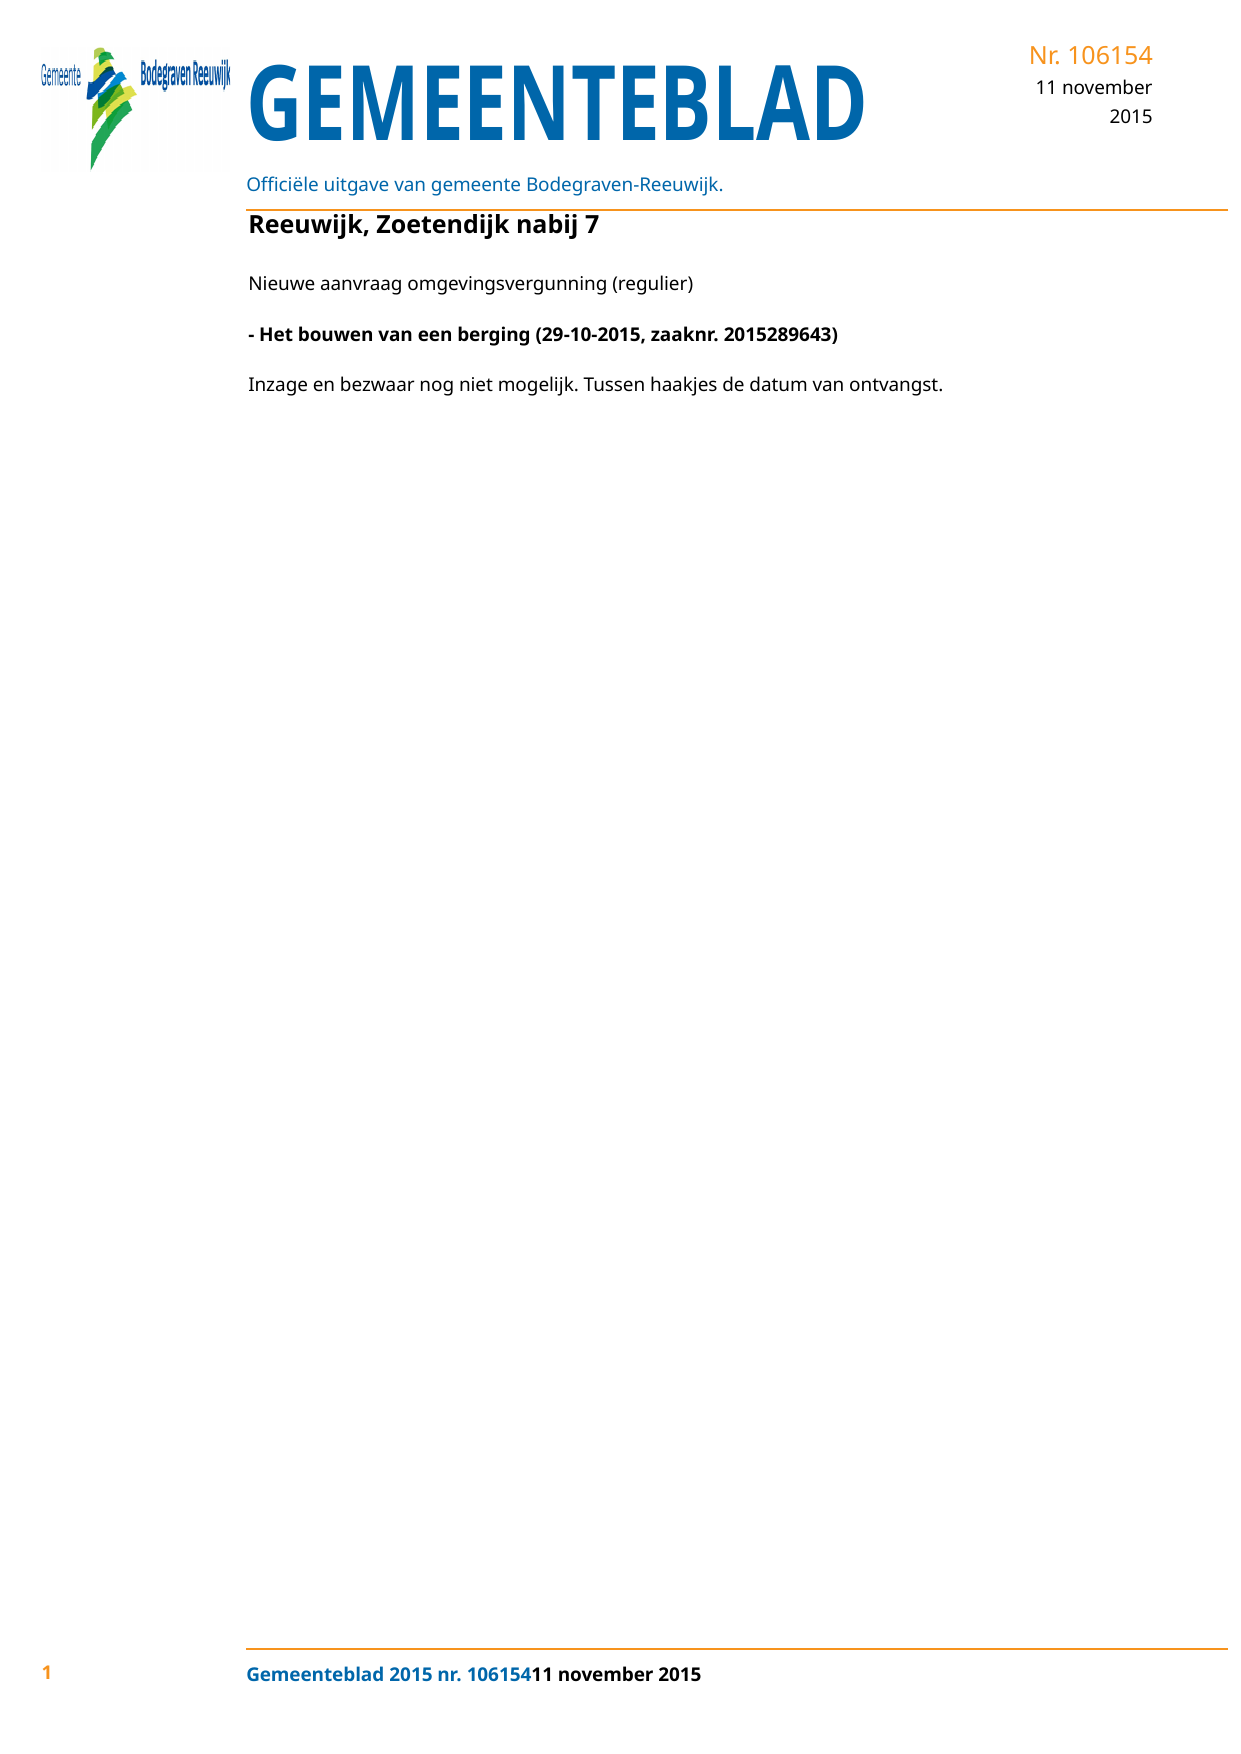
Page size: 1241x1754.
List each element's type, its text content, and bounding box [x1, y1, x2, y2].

picture [41, 47, 231, 172]
text - Het bouwen van een berging (29‑10‑2015, zaaknr. 2015289643) [248, 321, 1152, 346]
text Reeuwijk, Zoetendijk nabij 7 [248, 211, 1152, 241]
text Nieuwe aanvraag omgevingsvergunning (regulier) [248, 270, 1152, 296]
text Inzage en bezwaar nog niet mogelijk. Tussen haakjes de datum van ontvangst. [248, 371, 1152, 397]
